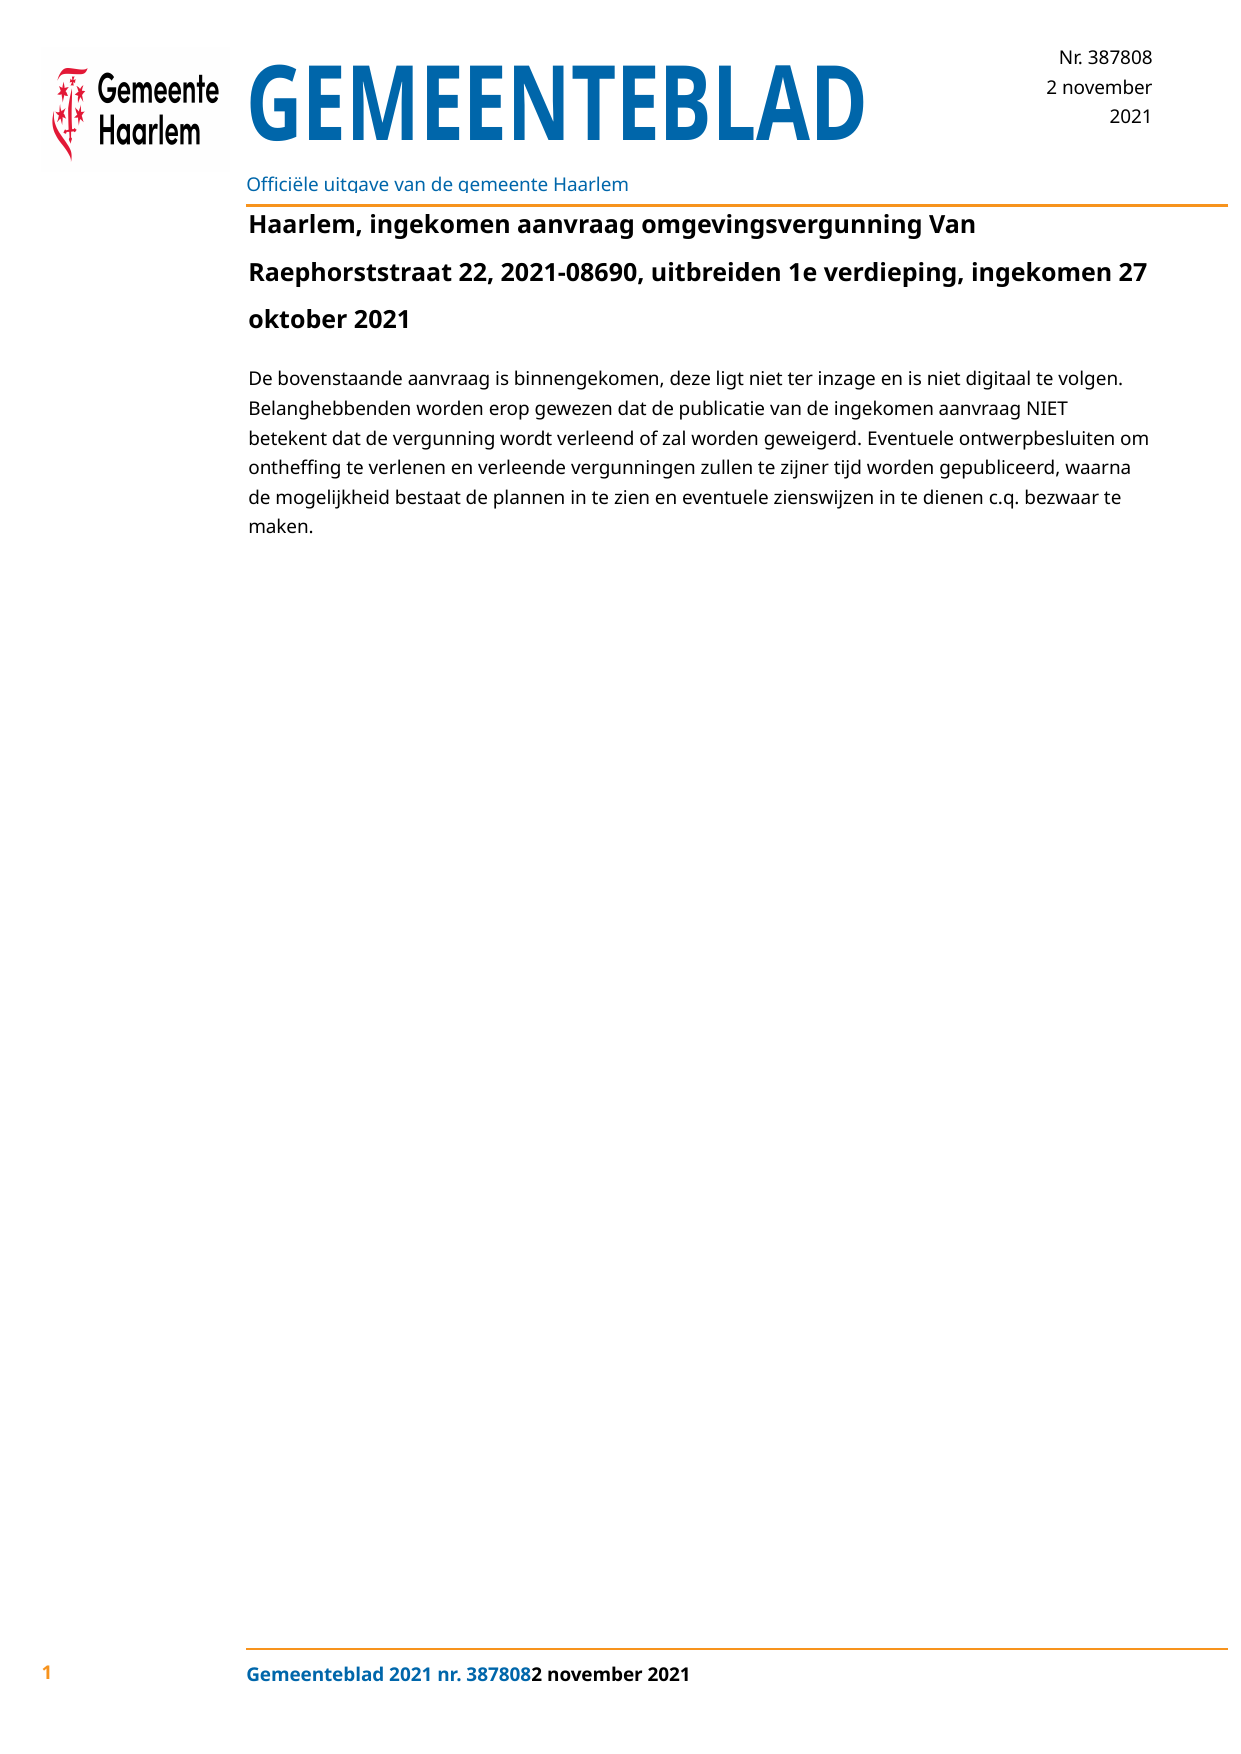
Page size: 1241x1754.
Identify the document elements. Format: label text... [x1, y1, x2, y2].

text Haarlem, ingekomen aanvraag omgevingsvergunning Van Raephorststraat 22, 2021-08690, uitbreiden 1e verdieping, ingekomen 27 oktober 2021 [248, 207, 1152, 336]
picture [41, 47, 231, 172]
text De bovenstaande aanvraag is binnengekomen, deze ligt niet ter inzage en is niet digitaal te volgen. Belanghebbenden worden erop gewezen dat de publicatie van de ingekomen aanvraag NIET betekent dat de vergunning wordt verleend of zal worden geweigerd. Eventuele ontwerpbesluiten om ontheffing te verlenen en verleende vergunningen zullen te zijner tijd worden gepubliceerd, waarna de mogelijkheid bestaat de plannen in te zien en eventuele zienswijzen in te dienen c.q. bezwaar te maken. [248, 366, 1152, 539]
